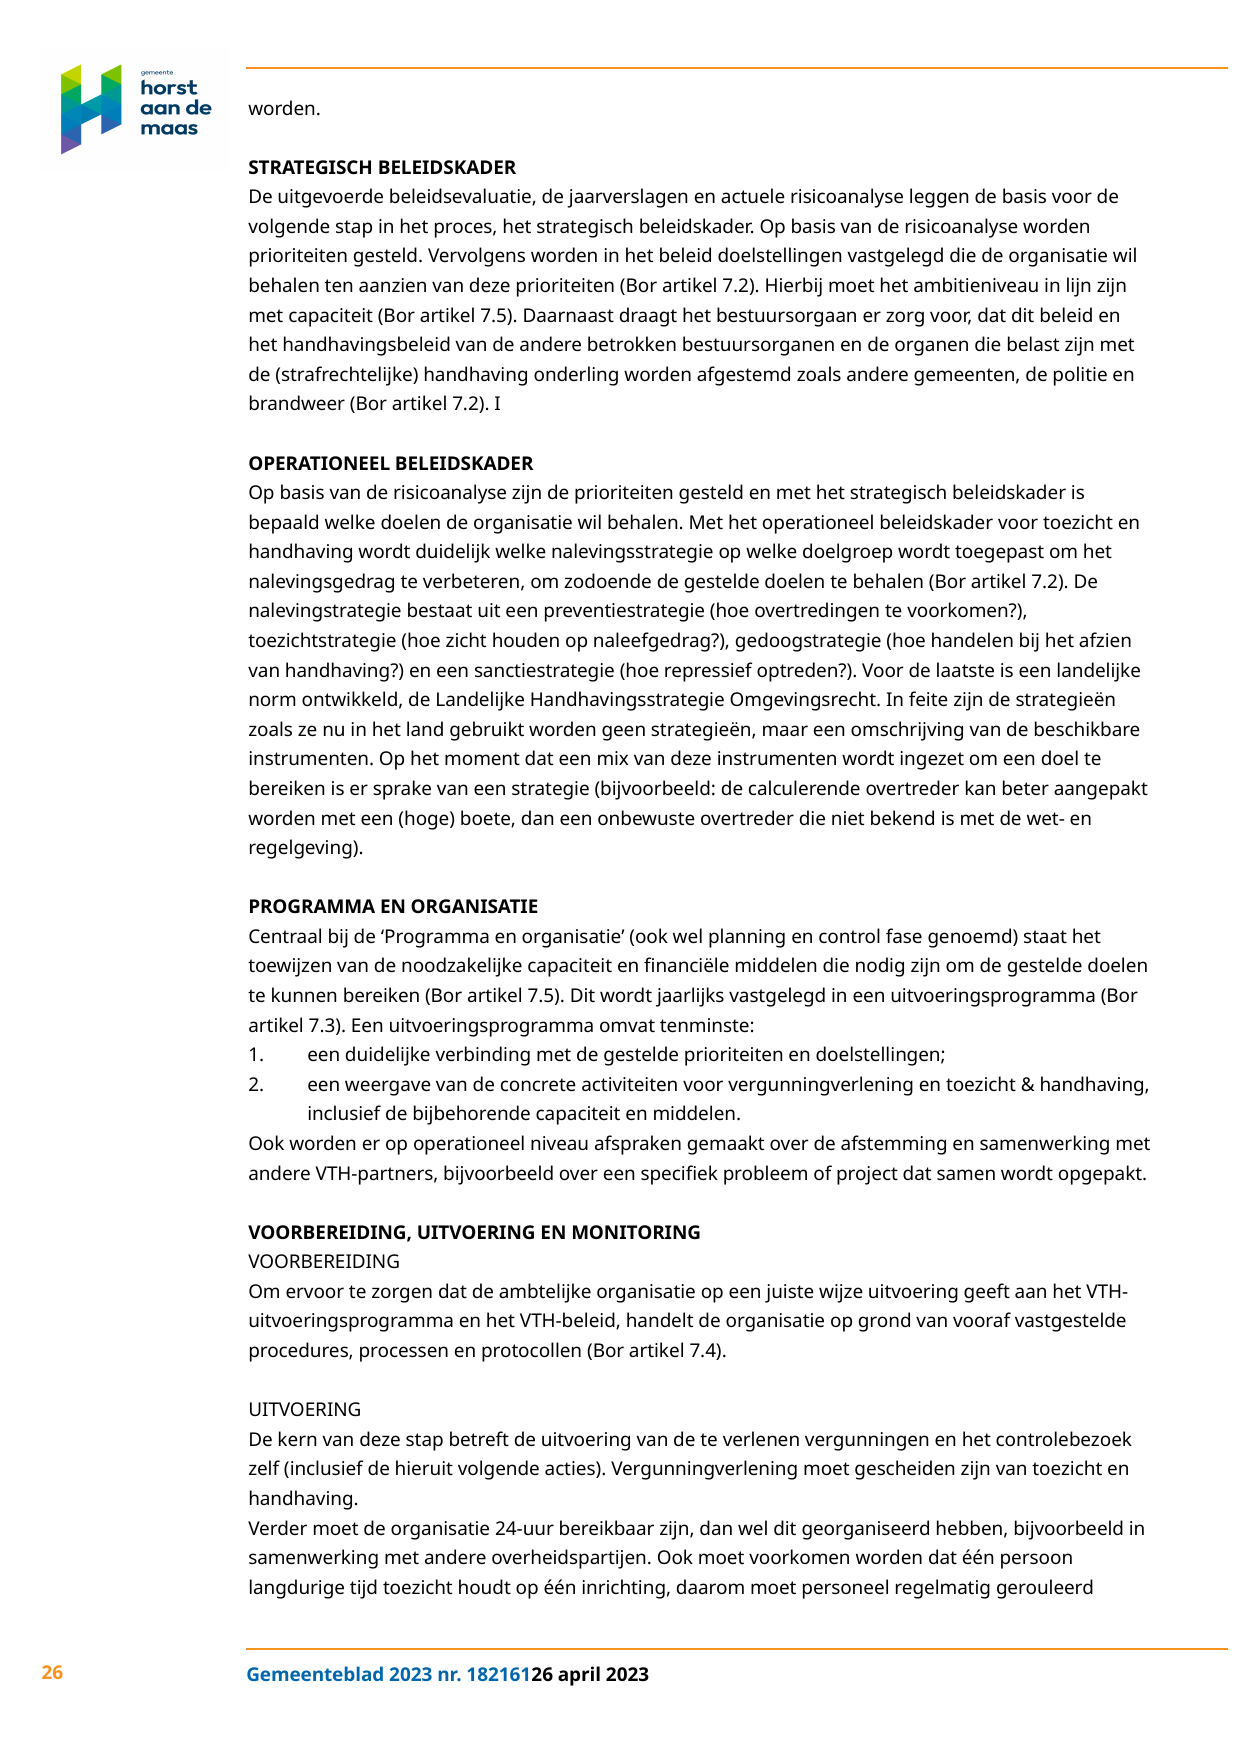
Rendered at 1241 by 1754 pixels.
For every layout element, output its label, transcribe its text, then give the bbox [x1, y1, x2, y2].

text Om ervoor te zorgen dat de ambtelijke organisatie op een juiste wijze uitvoering geeft aan het VTH-uitvoeringsprogramma en het VTH-beleid, handelt de organisatie op grond van vooraf vastgestelde procedures, processen en protocollen (Bor artikel 7.4). [248, 1278, 1152, 1363]
text STRATEGISCH BELEIDSKADER [248, 154, 1152, 180]
text De uitgevoerde beleidsevaluatie, de jaarverslagen en actuele risicoanalyse leggen de basis voor de volgende stap in het proces, het strategisch beleidskader. Op basis van de risicoanalyse worden prioriteiten gesteld. Vervolgens worden in het beleid doelstellingen vastgelegd die de organisatie wil behalen ten aanzien van deze prioriteiten (Bor artikel 7.2). Hierbij moet het ambitieniveau in lijn zijn met capaciteit (Bor artikel 7.5). Daarnaast draagt het bestuursorgaan er zorg voor, dat dit beleid en het handhavingsbeleid van de andere betrokken bestuursorganen en de organen die belast zijn met de (strafrechtelijke) handhaving onderling worden afgestemd zoals andere gemeenten, de politie en brandweer (Bor artikel 7.2). I [248, 183, 1152, 416]
text VOORBEREIDING, UITVOERING EN MONITORING [248, 1219, 1152, 1245]
picture [41, 47, 231, 172]
text Ook worden er op operationeel niveau afspraken gemaakt over de afstemming en samenwerking met andere VTH-partners, bijvoorbeeld over een specifiek probleem of project dat samen wordt opgepakt. [248, 1130, 1152, 1186]
list een weergave van de concrete activiteiten voor vergunningverlening en toezicht & handhaving, inclusief de bijbehorende capaciteit en middelen. [248, 1071, 1152, 1126]
text PROGRAMMA EN ORGANISATIE [248, 893, 1152, 919]
text worden. [248, 95, 1152, 121]
text OPERATIONEEL BELEIDSKADER [248, 450, 1152, 476]
text De kern van deze stap betreft de uitvoering van de te verlenen vergunningen en het controlebezoek zelf (inclusief de hieruit volgende acties). Vergunningverlening moet gescheiden zijn van toezicht en handhaving. [248, 1426, 1152, 1511]
list een duidelijke verbinding met de gestelde prioriteiten en doelstellingen; [248, 1041, 1152, 1067]
text Verder moet de organisatie 24-uur bereikbaar zijn, dan wel dit georganiseerd hebben, bijvoorbeeld in samenwerking met andere overheidspartijen. Ook moet voorkomen worden dat één persoon langdurige tijd toezicht houdt op één inrichting, daarom moet personeel regelmatig gerouleerd [248, 1515, 1152, 1600]
text Centraal bij de ‘Programma en organisatie’ (ook wel planning en control fase genoemd) staat het toewijzen van de noodzakelijke capaciteit en financiële middelen die nodig zijn om de gestelde doelen te kunnen bereiken (Bor artikel 7.5). Dit wordt jaarlijks vastgelegd in een uitvoeringsprogramma (Bor artikel 7.3). Een uitvoeringsprogramma omvat tenminste: [248, 923, 1152, 1038]
text VOORBEREIDING [248, 1248, 1152, 1274]
text Op basis van de risicoanalyse zijn de prioriteiten gesteld en met het strategisch beleidskader is bepaald welke doelen de organisatie wil behalen. Met het operationeel beleidskader voor toezicht en handhaving wordt duidelijk welke nalevingsstrategie op welke doelgroep wordt toegepast om het nalevingsgedrag te verbeteren, om zodoende de gestelde doelen te behalen (Bor artikel 7.2). De nalevingstrategie bestaat uit een preventiestrategie (hoe overtredingen te voorkomen?), toezichtstrategie (hoe zicht houden op naleefgedrag?), gedoogstrategie (hoe handelen bij het afzien van handhaving?) en een sanctiestrategie (hoe repressief optreden?). Voor de laatste is een landelijke norm ontwikkeld, de Landelijke Handhavingsstrategie Omgevingsrecht. In feite zijn de strategieën zoals ze nu in het land gebruikt worden geen strategieën, maar een omschrijving van de beschikbare instrumenten. Op het moment dat een mix van deze instrumenten wordt ingezet om een doel te bereiken is er sprake van een strategie (bijvoorbeeld: de calculerende overtreder kan beter aangepakt worden met een (hoge) boete, dan een onbewuste overtreder die niet bekend is met de wet- en regelgeving). [248, 479, 1152, 860]
text UITVOERING [248, 1396, 1152, 1422]
